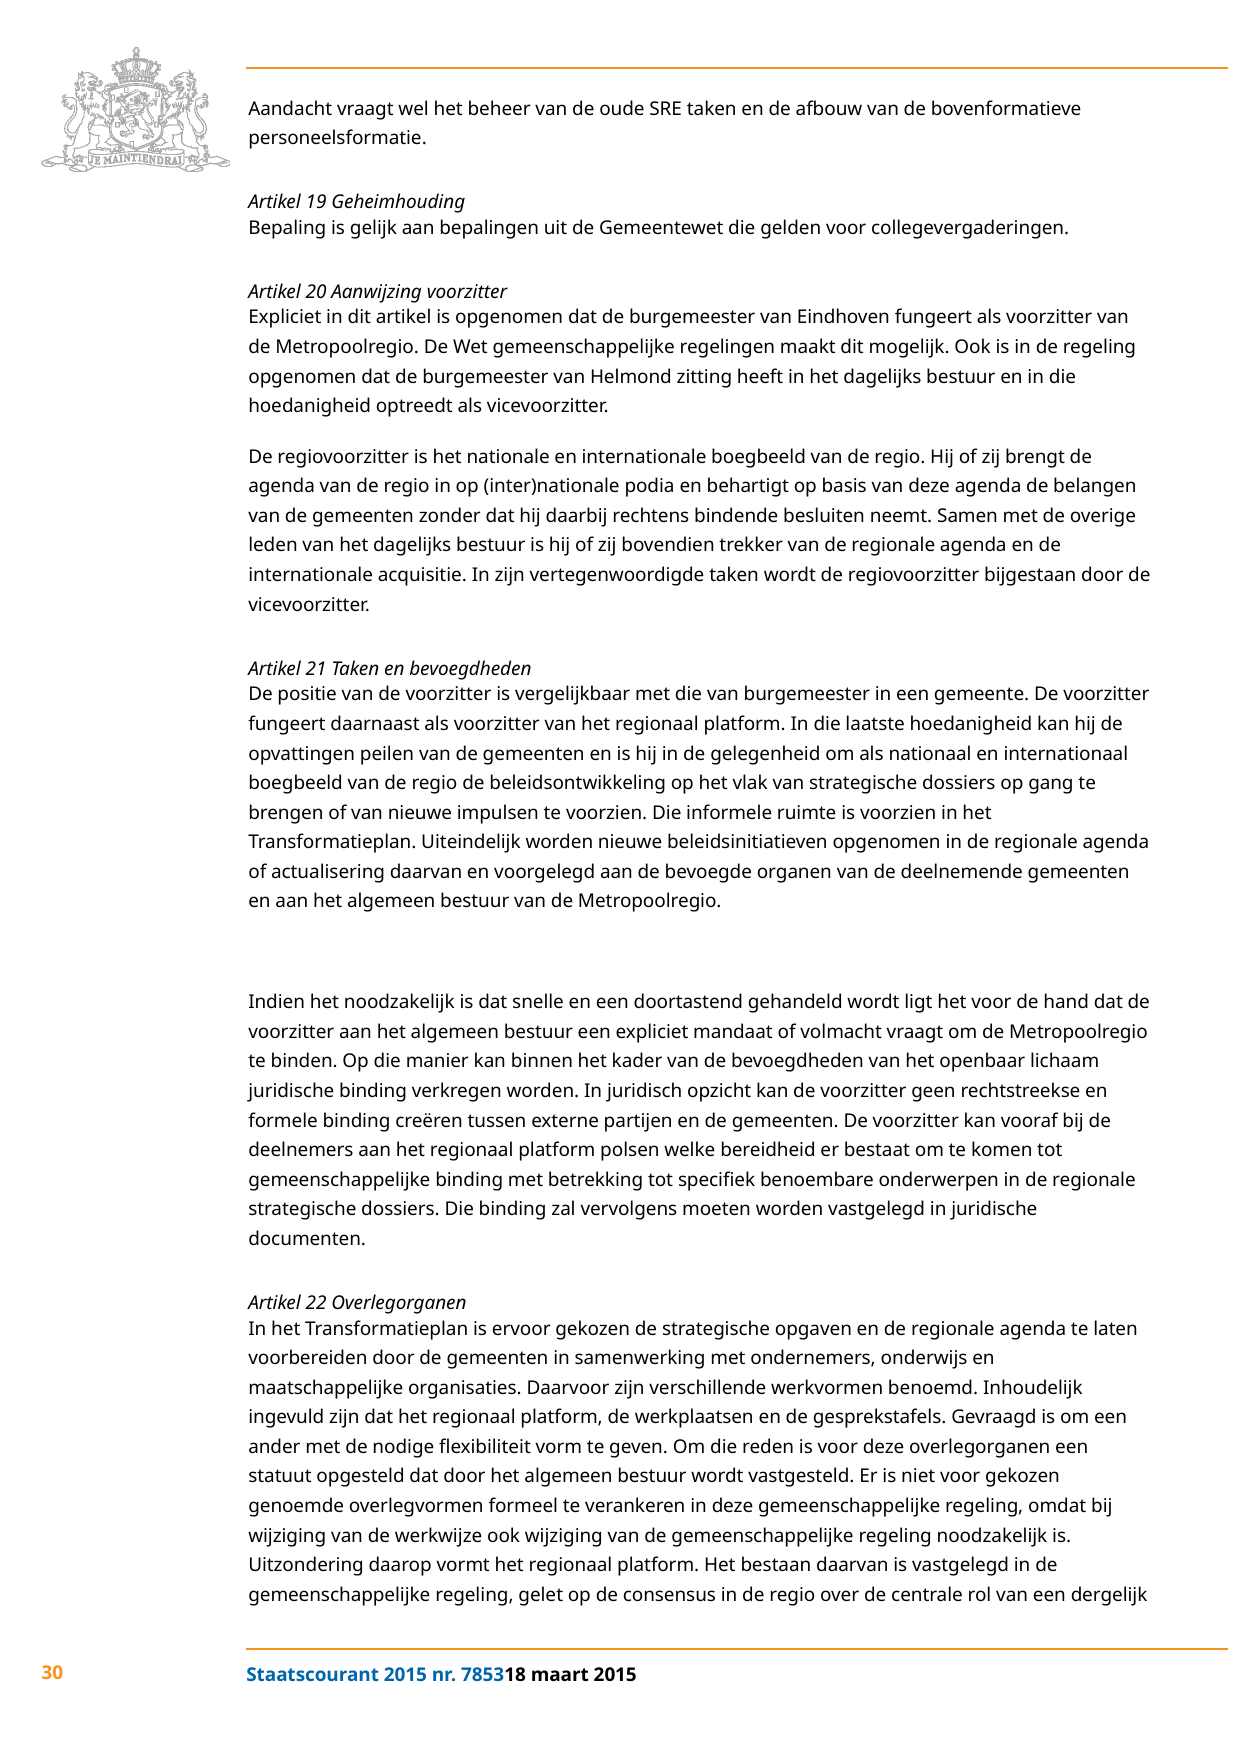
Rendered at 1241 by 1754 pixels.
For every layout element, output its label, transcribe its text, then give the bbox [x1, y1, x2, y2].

text In het Transformatieplan is ervoor gekozen de strategische opgaven en de regionale agenda te laten voorbereiden door de gemeenten in samenwerking met ondernemers, onderwijs en maatschappelijke organisaties. Daarvoor zijn verschillende werkvormen benoemd. Inhoudelijk ingevuld zijn dat het regionaal platform, de werkplaatsen en de gesprekstafels. Gevraagd is om een ander met de nodige flexibiliteit vorm te geven. Om die reden is voor deze overlegorganen een statuut opgesteld dat door het algemeen bestuur wordt vastgesteld. Er is niet voor gekozen genoemde overlegvormen formeel te verankeren in deze gemeenschappelijke regeling, omdat bij wijziging van de werkwijze ook wijziging van de gemeenschappelijke regeling noodzakelijk is. Uitzondering daarop vormt het regionaal platform. Het bestaan daarvan is vastgelegd in de gemeenschappelijke regeling, gelet op de consensus in de regio over de centrale rol van een dergelijk [248, 1315, 1152, 1607]
text Bepaling is gelijk aan bepalingen uit de Gemeentewet die gelden voor collegevergaderingen. [248, 214, 1152, 240]
text De positie van de voorzitter is vergelijkbaar met die van burgemeester in een gemeente. De voorzitter fungeert daarnaast als voorzitter van het regionaal platform. In die laatste hoedanigheid kan hij de opvattingen peilen van de gemeenten en is hij in de gelegenheid om als nationaal en internationaal boegbeeld van de regio de beleidsontwikkeling op het vlak van strategische dossiers op gang te brengen of van nieuwe impulsen te voorzien. Die informele ruimte is voorzien in het Transformatieplan. Uiteindelijk worden nieuwe beleidsinitiatieven opgenomen in de regionale agenda of actualisering daarvan en voorgelegd aan de bevoegde organen van de deelnemende gemeenten en aan het algemeen bestuur van de Metropoolregio. [248, 681, 1152, 913]
text Expliciet in dit artikel is opgenomen dat de burgemeester van Eindhoven fungeert als voorzitter van de Metropoolregio. De Wet gemeenschappelijke regelingen maakt dit mogelijk. Ook is in de regeling opgenomen dat de burgemeester van Helmond zitting heeft in het dagelijks bestuur en in die hoedanigheid optreedt als vicevoorzitter. [248, 304, 1152, 418]
text Artikel 21 Taken en bevoegdheden [248, 655, 1152, 681]
picture [41, 47, 231, 172]
text Aandacht vraagt wel het beheer van de oude SRE taken en de afbouw van de bovenformatieve personeelsformatie. [248, 95, 1152, 150]
text Indien het noodzakelijk is dat snelle en een doortastend gehandeld wordt ligt het voor de hand dat de voorzitter aan het algemeen bestuur een expliciet mandaat of volmacht vraagt om de Metropoolregio te binden. Op die manier kan binnen het kader van de bevoegdheden van het openbaar lichaam juridische binding verkregen worden. In juridisch opzicht kan de voorzitter geen rechtstreekse en formele binding creëren tussen externe partijen en de gemeenten. De voorzitter kan vooraf bij de deelnemers aan het regionaal platform polsen welke bereidheid er bestaat om te komen tot gemeenschappelijke binding met betrekking tot specifiek benoembare onderwerpen in de regionale strategische dossiers. Die binding zal vervolgens moeten worden vastgelegd in juridische documenten. [248, 988, 1152, 1251]
text De regiovoorzitter is het nationale en internationale boegbeeld van de regio. Hij of zij brengt de agenda van de regio in op (inter)nationale podia en behartigt op basis van deze agenda de belangen van de gemeenten zonder dat hij daarbij rechtens bindende besluiten neemt. Samen met de overige leden van het dagelijks bestuur is hij of zij bovendien trekker van de regionale agenda en de internationale acquisitie. In zijn vertegenwoordigde taken wordt de regiovoorzitter bijgestaan door de vicevoorzitter. [248, 443, 1152, 617]
text Artikel 19 Geheimhouding [248, 188, 1152, 214]
text Artikel 22 Overlegorganen [248, 1289, 1152, 1315]
text Artikel 20 Aanwijzing voorzitter [248, 278, 1152, 304]
